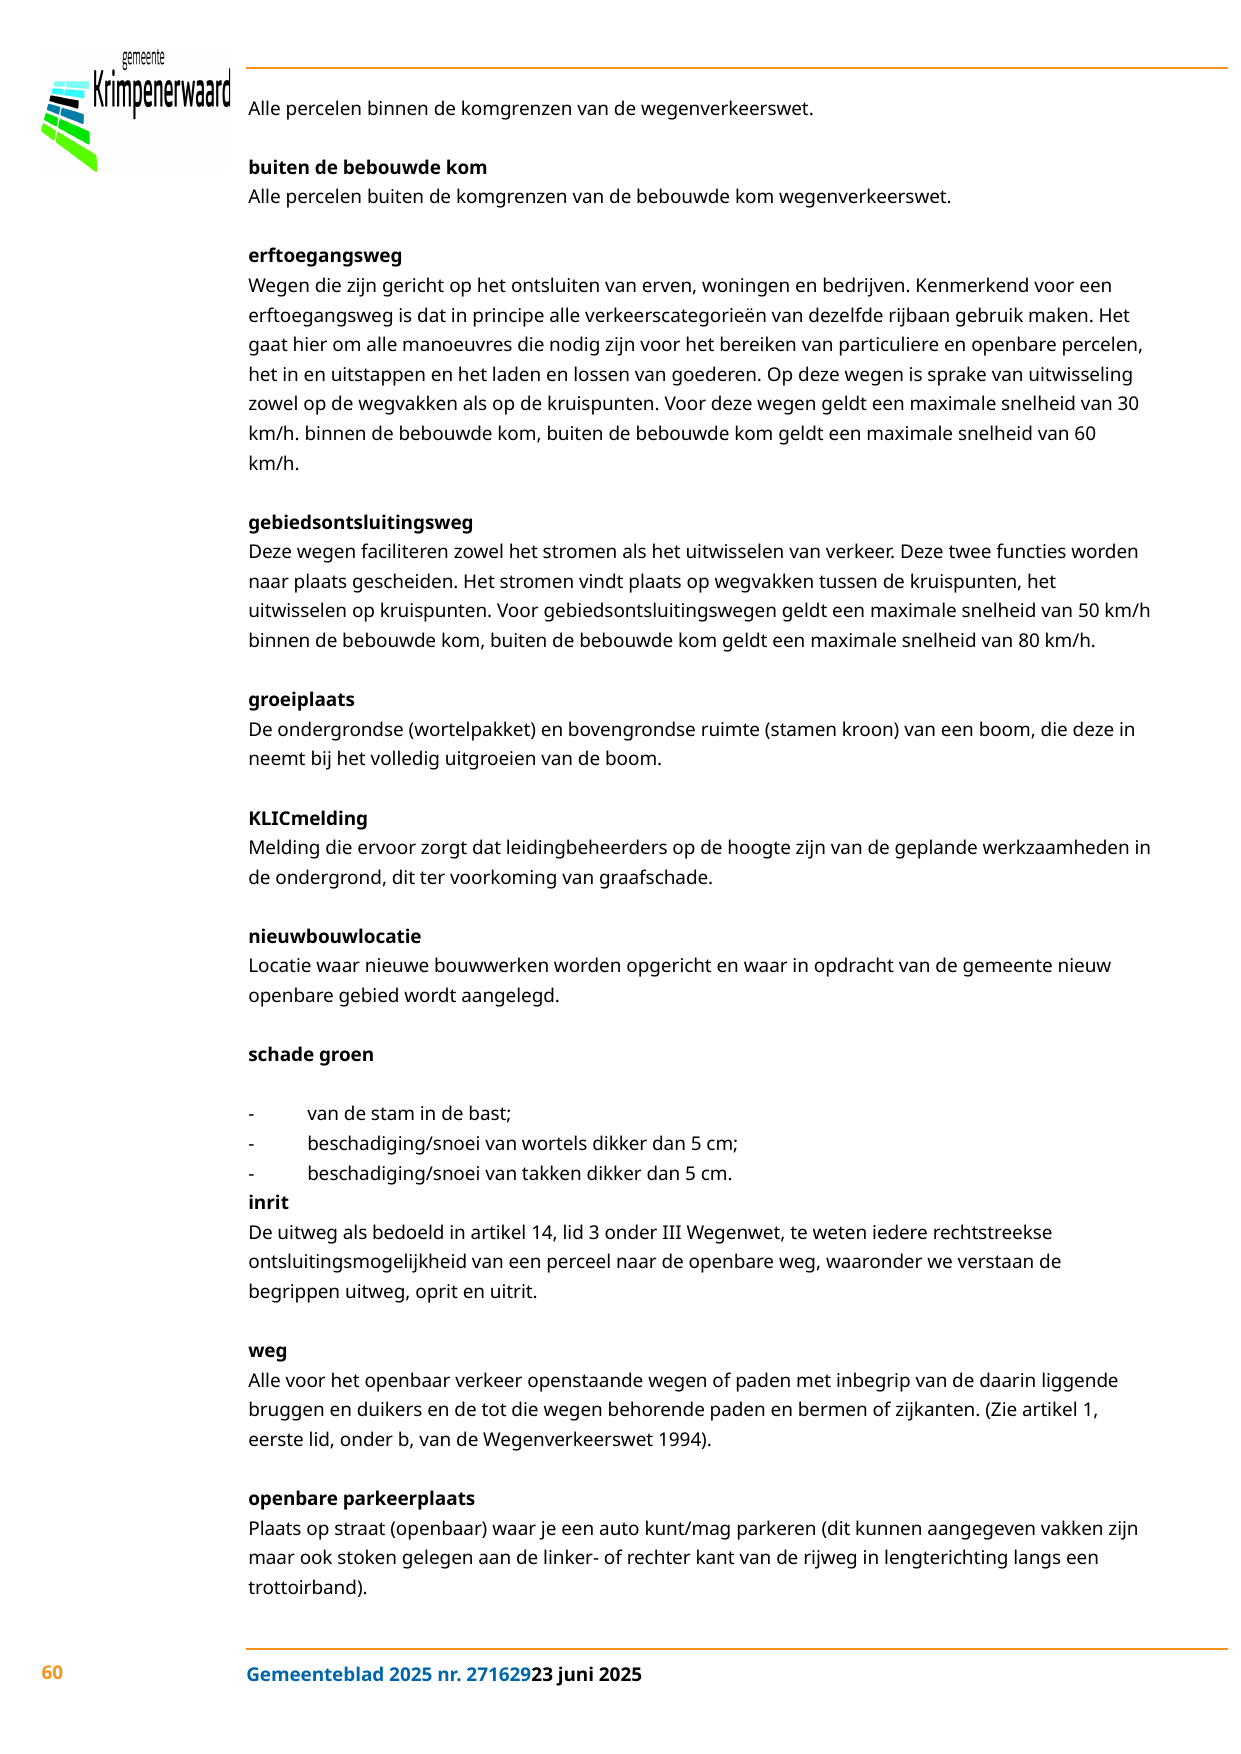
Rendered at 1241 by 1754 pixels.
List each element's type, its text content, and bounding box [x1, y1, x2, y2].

text schade groen [248, 1041, 1152, 1067]
text De ondergrondse (wortelpakket) en bovengrondse ruimte (stamen kroon) van een boom, die deze in neemt bij het volledig uitgroeien van de boom. [248, 716, 1152, 771]
text Wegen die zijn gericht op het ontsluiten van erven, woningen en bedrijven. Kenmerkend voor een erftoegangsweg is dat in principe alle verkeerscategorieën van dezelfde rijbaan gebruik maken. Het gaat hier om alle manoeuvres die nodig zijn voor het bereiken van particuliere en openbare percelen, het in en uitstappen en het laden en lossen van goederen. Op deze wegen is sprake van uitwisseling zowel op de wegvakken als op de kruispunten. Voor deze wegen geldt een maximale snelheid van 30 km/h. binnen de bebouwde kom, buiten de bebouwde kom geldt een maximale snelheid van 60 km/h. [248, 272, 1152, 476]
text nieuwbouwlocatie [248, 923, 1152, 949]
text Locatie waar nieuwe bouwwerken worden opgericht en waar in opdracht van de gemeente nieuw openbare gebied wordt aangelegd. [248, 953, 1152, 1008]
text gebiedsontsluitingsweg [248, 509, 1152, 535]
text Alle percelen binnen de komgrenzen van de wegenverkeerswet. [248, 95, 1152, 121]
text Deze wegen faciliteren zowel het stromen als het uitwisselen van verkeer. Deze twee functies worden naar plaats gescheiden. Het stromen vindt plaats op wegvakken tussen de kruispunten, het uitwisselen op kruispunten. Voor gebiedsontsluitingswegen geldt een maximale snelheid van 50 km/h binnen de bebouwde kom, buiten de bebouwde kom geldt een maximale snelheid van 80 km/h. [248, 538, 1152, 653]
text De uitweg als bedoeld in artikel 14, lid 3 onder ІІІ Wegenwet, te weten iedere rechtstreekse ontsluitingsmogelijkheid van een perceel naar de openbare weg, waaronder we verstaan de begrippen uitweg, oprit en uitrit. [248, 1219, 1152, 1304]
list beschadiging/snoei van takken dikker dan 5 cm. [248, 1160, 1152, 1186]
text Alle percelen buiten de komgrenzen van de bebouwde kom wegenverkeerswet. [248, 183, 1152, 209]
list van de stam in de bast; [248, 1101, 1152, 1126]
text weg [248, 1337, 1152, 1363]
text KLICmelding [248, 805, 1152, 831]
text Melding die ervoor zorgt dat leidingbeheerders op de hoogte zijn van de geplande werkzaamheden in de ondergrond, dit ter voorkoming van graafschade. [248, 834, 1152, 890]
text Alle voor het openbaar verkeer openstaande wegen of paden met inbegrip van de daarin liggende bruggen en duikers en de tot die wegen behorende paden en bermen of zijkanten. (Zie artikel 1, eerste lid, onder b, van de Wegenverkeerswet 1994). [248, 1367, 1152, 1452]
text openbare parkeerplaats [248, 1485, 1152, 1511]
text groeiplaats [248, 686, 1152, 712]
list beschadiging/snoei van wortels dikker dan 5 cm; [248, 1130, 1152, 1156]
text inrit [248, 1189, 1152, 1215]
text erftoegangsweg [248, 243, 1152, 268]
picture [41, 47, 231, 172]
text Plaats op straat (openbaar) waar je een auto kunt/mag parkeren (dit kunnen aangegeven vakken zijn maar ook stoken gelegen aan de linker- of rechter kant van de rijweg in lengterichting langs een trottoirband). [248, 1515, 1152, 1600]
text buiten de bebouwde kom [248, 154, 1152, 180]
